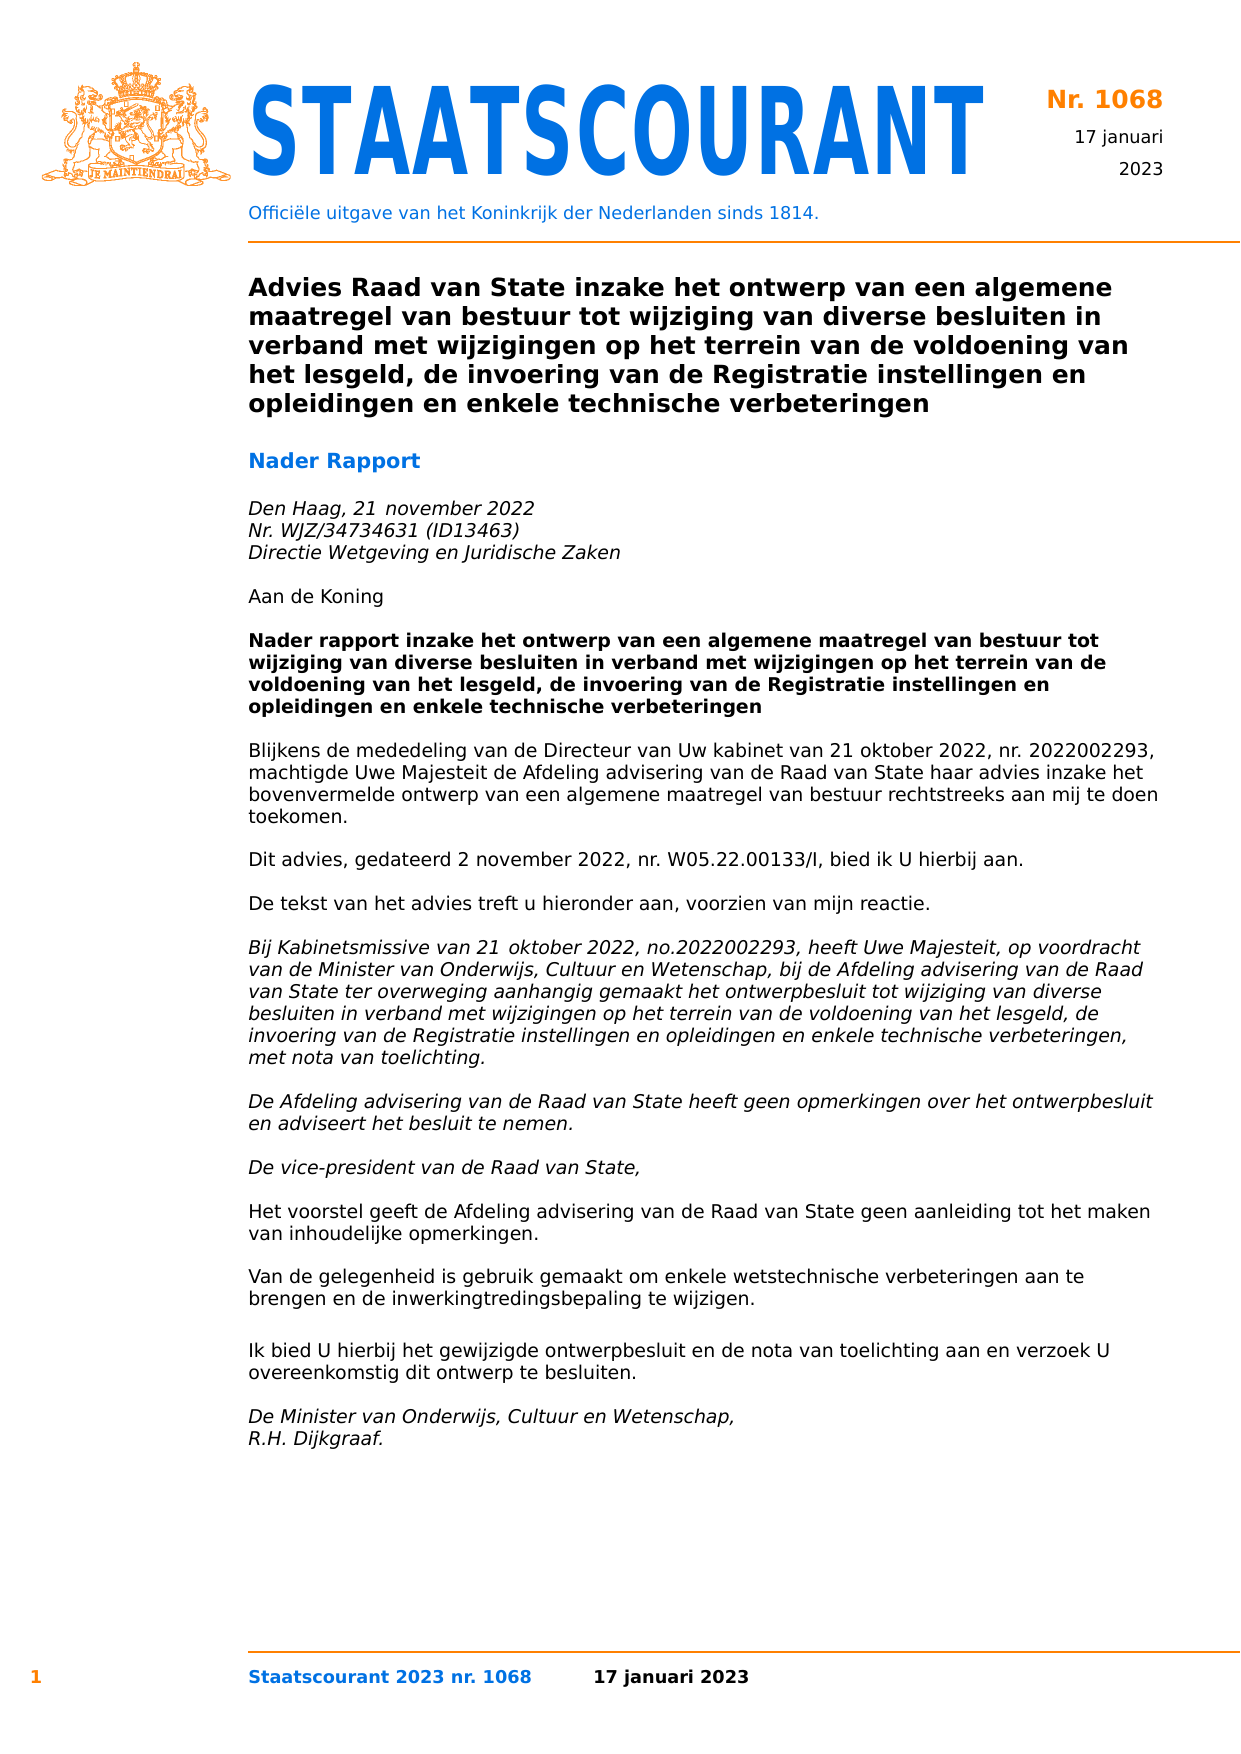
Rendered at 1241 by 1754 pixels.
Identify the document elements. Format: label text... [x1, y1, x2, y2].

table_header [25, 62, 248, 241]
text Nr. WJZ/34734631 (ID13463) [248, 520, 1163, 542]
text De vice-president van de Raad van State, [248, 1157, 1163, 1179]
text Ik bied U hierbij het gewijzigde ontwerpbesluit en de nota van toelichting aan en verzoek U overeenkomstig dit ontwerp te besluiten. [248, 1340, 1163, 1384]
text Den Haag, 21 november 2022 [248, 498, 1163, 520]
text Dit advies, gedateerd 2 november 2022, nr. W05.22.00133/I, bied ik U hierbij aan. [248, 849, 1163, 871]
table_cell 17 januari [998, 121, 1240, 153]
text Bij Kabinetsmissive van 21 oktober 2022, no.2022002293, heeft Uwe Majesteit, op voordracht van de Minister van Onderwijs, Cultuur en Wetenschap, bij de Afdeling advisering van de Raad van State ter overweging aanhangig gemaakt het ontwerpbesluit tot wijziging van diverse besluiten in verband met wijzigingen op het terrein van de voldoening van het lesgeld, de invoering van de Registratie instellingen en opleidingen en enkele technische verbeteringen, met nota van toelichting. [248, 937, 1163, 1069]
subtitle Nader Rapport [248, 449, 1163, 473]
table_cell Officiële uitgave van het Koninkrijk der Nederlanden sinds 1814. [248, 203, 1240, 241]
text Van de gelegenheid is gebruik gemaakt om enkele wetstechnische verbeteringen aan te brengen en de inwerkingtredingsbepaling te wijzigen. [248, 1266, 1163, 1310]
text De tekst van het advies treft u hieronder aan, voorzien van mijn reactie. [248, 893, 1163, 915]
text De Afdeling advisering van de Raad van State heeft geen opmerkingen over het ontwerpbesluit en adviseert het besluit te nemen. [248, 1091, 1163, 1135]
picture [41, 62, 231, 186]
table_cell 2023 [998, 153, 1240, 203]
table_header STAATSCOURANT [248, 62, 998, 203]
text Blijkens de mededeling van de Directeur van Uw kabinet van 21 oktober 2022, nr. 2022002293, machtigde Uwe Majesteit de Afdeling advisering van de Raad van State haar advies inzake het bovenvermelde ontwerp van een algemene maatregel van bestuur rechtstreeks aan mij te doen toekomen. [248, 739, 1163, 827]
table_header Nr. 1068 [998, 62, 1240, 121]
text Directie Wetgeving en Juridische Zaken [248, 542, 1163, 564]
text Nader rapport inzake het ontwerp van een algemene maatregel van bestuur tot wijziging van diverse besluiten in verband met wijzigingen op het terrein van de voldoening van het lesgeld, de invoering van de Registratie instellingen en opleidingen en enkele technische verbeteringen [248, 630, 1163, 718]
subtitle Advies Raad van State inzake het ontwerp van een algemene maatregel van bestuur tot wijziging van diverse besluiten in verband met wijzigingen op het terrein van de voldoening van het lesgeld, de invoering van de Registratie instellingen en opleidingen en enkele technische verbeteringen [248, 273, 1163, 419]
text Het voorstel geeft de Afdeling advisering van de Raad van State geen aanleiding tot het maken van inhoudelijke opmerkingen. [248, 1201, 1163, 1244]
text De Minister van Onderwijs, Cultuur en Wetenschap, R.H. Dijkgraaf. [248, 1406, 1163, 1450]
text Aan de Koning [248, 586, 1163, 608]
